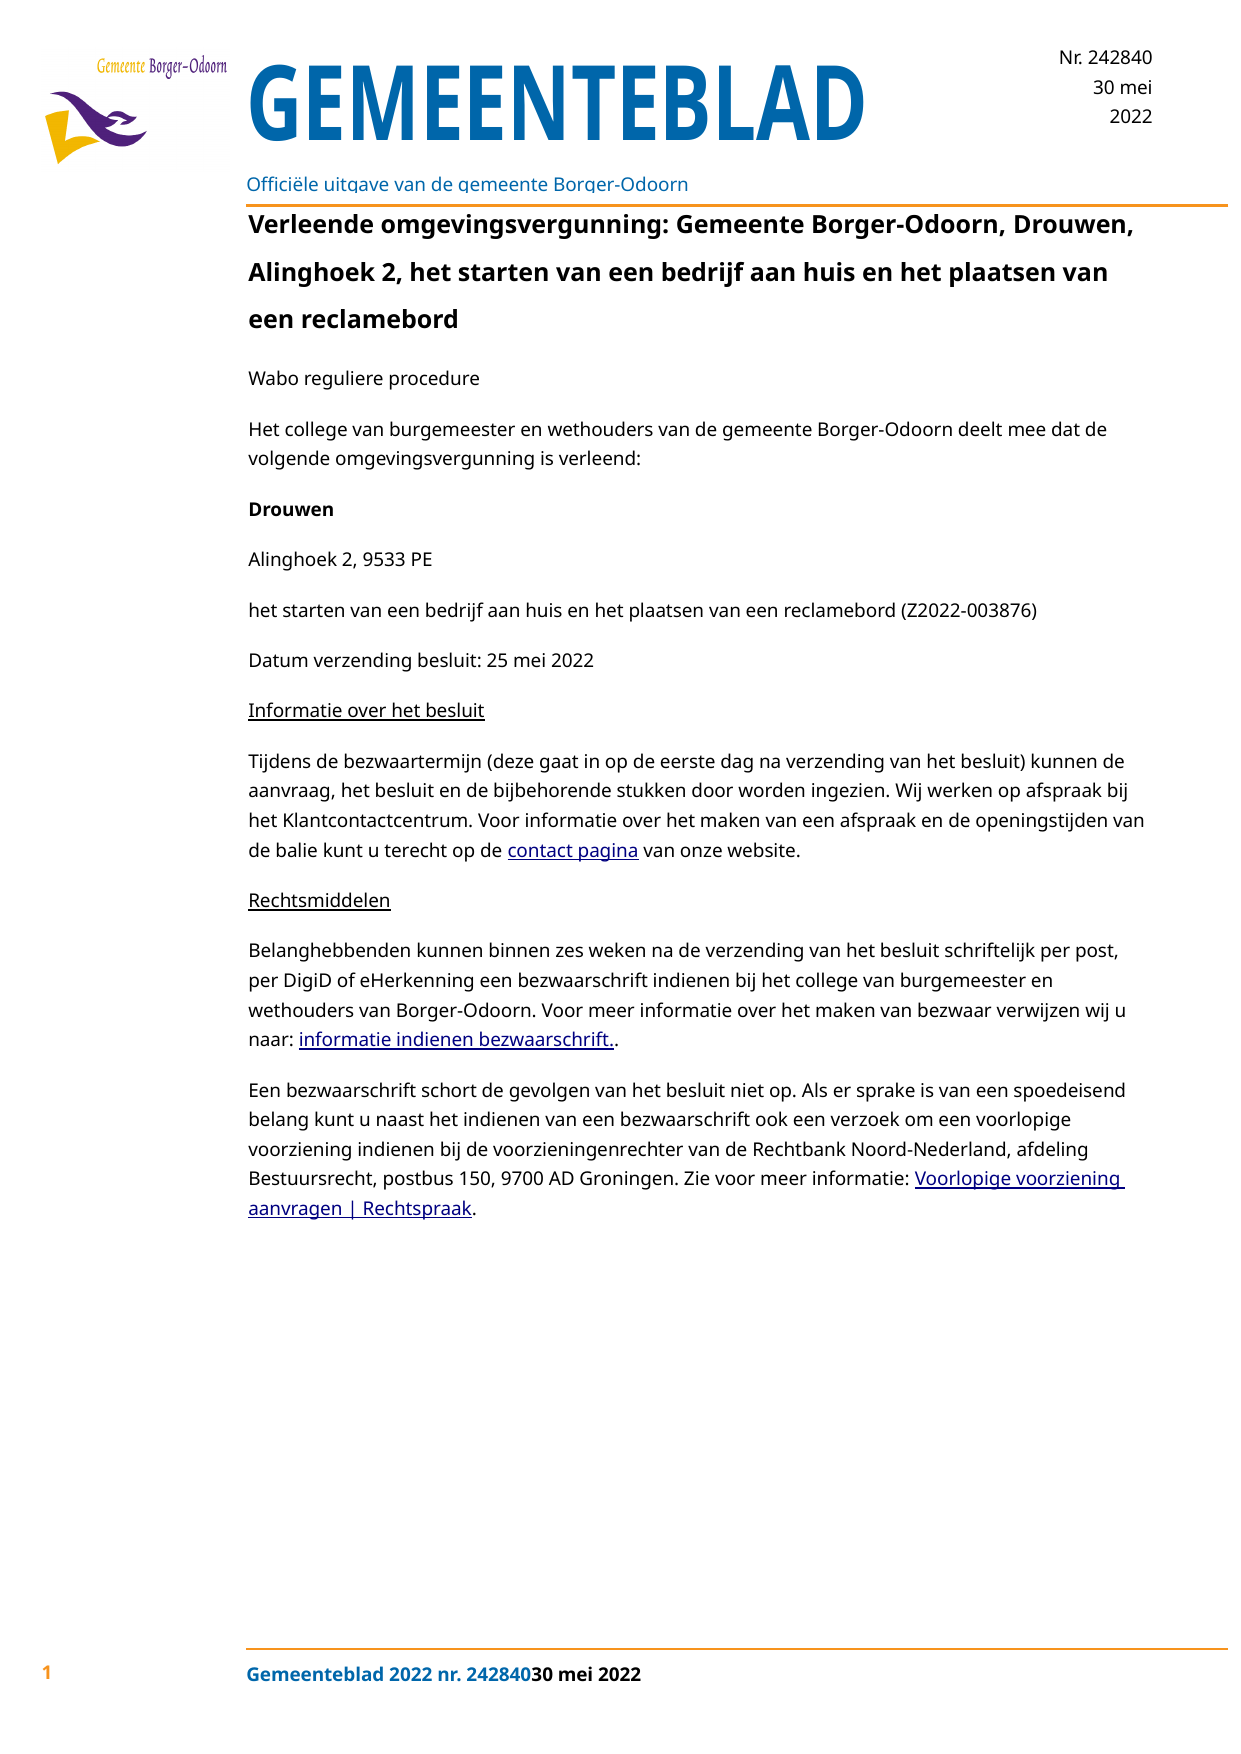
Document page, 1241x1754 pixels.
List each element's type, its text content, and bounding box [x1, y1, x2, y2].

text Datum verzending besluit: 25 mei 2022 [248, 647, 1152, 673]
text het starten van een bedrijf aan huis en het plaatsen van een reclamebord (Z2022-003876) [248, 597, 1152, 622]
text Verleende omgevingsvergunning: Gemeente Borger-Odoorn, Drouwen, Alinghoek 2, het starten van een bedrijf aan huis en het plaatsen van een reclamebord [248, 207, 1152, 336]
text Tijdens de bezwaartermijn (deze gaat in op de eerste dag na verzending van het besluit) kunnen de aanvraag, het besluit en de bijbehorende stukken door worden ingezien. Wij werken op afspraak bij het Klantcontactcentrum. Voor informatie over het maken van een afspraak en de openingstijden van de balie kunt u terecht op de contact pagina van onze website. [248, 748, 1152, 862]
text Belanghebbenden kunnen binnen zes weken na de verzending van het besluit schriftelijk per post, per DigiD of eHerkenning een bezwaarschrift indienen bij het college van burgemeester en wethouders van Borger-Odoorn. Voor meer informatie over het maken van bezwaar verwijzen wij u naar: informatie indienen bezwaarschrift.. [248, 938, 1152, 1052]
text Een bezwaarschrift schort de gevolgen van het besluit niet op. Als er sprake is van een spoedeisend belang kunt u naast het indienen van een bezwaarschrift ook een verzoek om een voorlopige voorziening indienen bij de voorzieningenrechter van de Rechtbank Noord-Nederland, afdeling Bestuursrecht, postbus 150, 9700 AD Groningen. Zie voor meer informatie: Voorlopige voorziening aanvragen | Rechtspraak. [248, 1077, 1152, 1221]
text Drouwen [248, 496, 1152, 522]
text Informatie over het besluit [248, 698, 1152, 723]
text Wabo reguliere procedure [248, 366, 1152, 391]
text Het college van burgemeester en wethouders van de gemeente Borger-Odoorn deelt mee dat de volgende omgevingsvergunning is verleend: [248, 416, 1152, 471]
text Alinghoek 2, 9533 PE [248, 546, 1152, 572]
picture [41, 47, 231, 172]
text Rechtsmiddelen [248, 887, 1152, 913]
